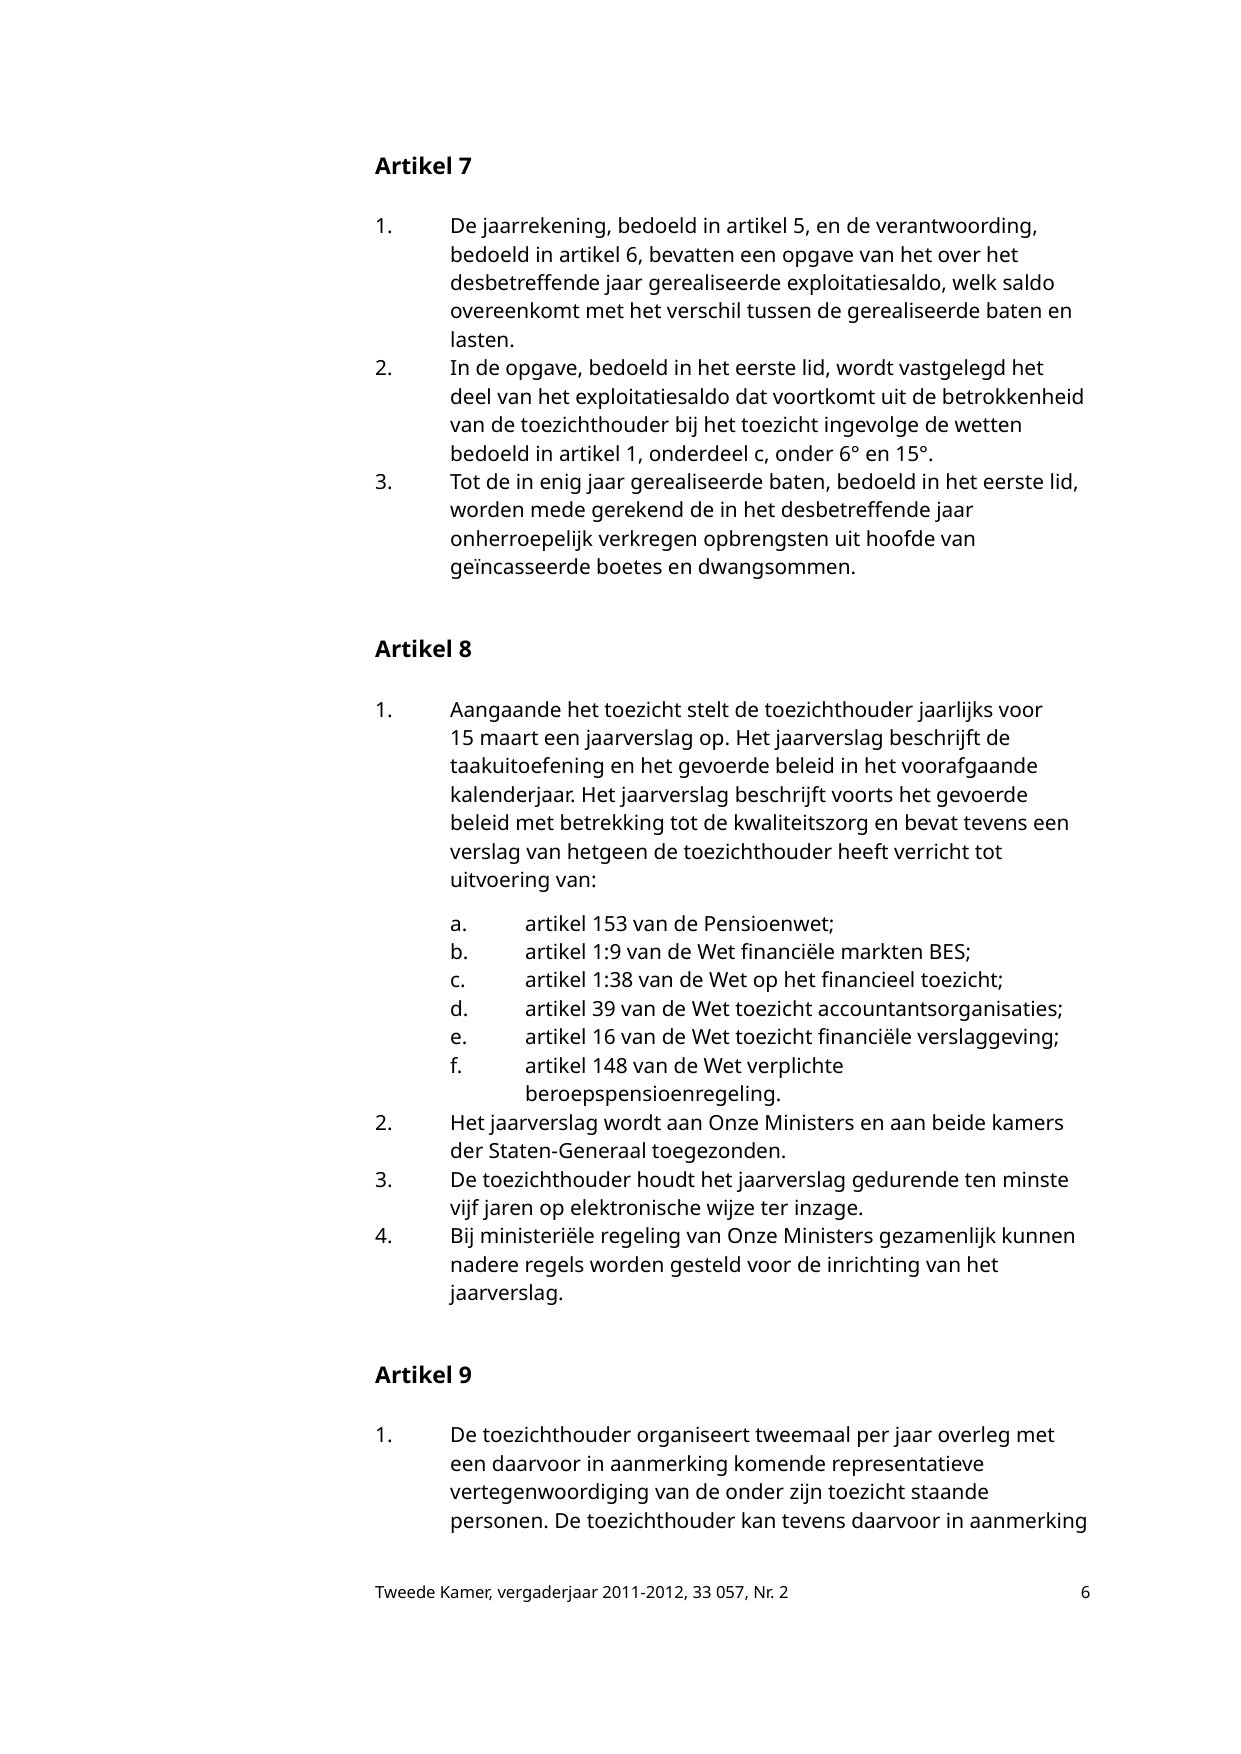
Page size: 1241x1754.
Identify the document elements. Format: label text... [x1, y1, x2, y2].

list artikel 1:9 van de Wet financiële markten BES; [450, 937, 1090, 966]
subtitle Artikel 7 [375, 150, 1090, 181]
list In de opgave, bedoeld in het eerste lid, wordt vastgelegd het deel van het exploitatiesaldo dat voortkomt uit de betrokkenheid van de toezichthouder bij het toezicht ingevolge de wetten bedoeld in artikel 1, onderdeel c, onder 6° en 15°. [375, 353, 1090, 467]
list Het jaarverslag wordt aan Onze Ministers en aan beide kamers der Staten-Generaal toegezonden. [375, 1108, 1090, 1165]
list De jaarrekening, bedoeld in artikel 5, en de verantwoording, bedoeld in artikel 6, bevatten een opgave van het over het desbetreffende jaar gerealiseerde exploitatiesaldo, welk saldo overeenkomt met het verschil tussen de gerealiseerde baten en lasten. [375, 211, 1090, 353]
list Tot de in enig jaar gerealiseerde baten, bedoeld in het eerste lid, worden mede gerekend de in het desbetreffende jaar onherroepelijk verkregen opbrengsten uit hoofde van geïncasseerde boetes en dwangsommen. [375, 467, 1090, 581]
list artikel 16 van de Wet toezicht financiële verslaggeving; [450, 1022, 1090, 1051]
list De toezichthouder houdt het jaarverslag gedurende ten minste vijf jaren op elektronische wijze ter inzage. [375, 1165, 1090, 1222]
subtitle Artikel 8 [375, 633, 1090, 665]
list artikel 1:38 van de Wet op het financieel toezicht; [450, 966, 1090, 994]
list Aangaande het toezicht stelt de toezichthouder jaarlijks voor 15 maart een jaarverslag op. Het jaarverslag beschrijft de taakuitoefening en het gevoerde beleid in het voorafgaande kalenderjaar. Het jaarverslag beschrijft voorts het gevoerde beleid met betrekking tot de kwaliteitszorg en bevat tevens een verslag van hetgeen de toezichthouder heeft verricht tot uitvoering van: [375, 695, 1090, 894]
list artikel 148 van de Wet verplichte beroepspensioenregeling. [450, 1051, 1090, 1108]
list artikel 39 van de Wet toezicht accountantsorganisaties; [450, 994, 1090, 1022]
list artikel 153 van de Pensioenwet; [450, 909, 1090, 937]
subtitle Artikel 9 [375, 1359, 1090, 1391]
list Bij ministeriële regeling van Onze Ministers gezamenlijk kunnen nadere regels worden gesteld voor de inrichting van het jaarverslag. [375, 1222, 1090, 1307]
list De toezichthouder organiseert tweemaal per jaar overleg met een daarvoor in aanmerking komende representatieve vertegenwoordiging van de onder zijn toezicht staande personen. De toezichthouder kan tevens daarvoor in aanmerking [375, 1421, 1090, 1534]
